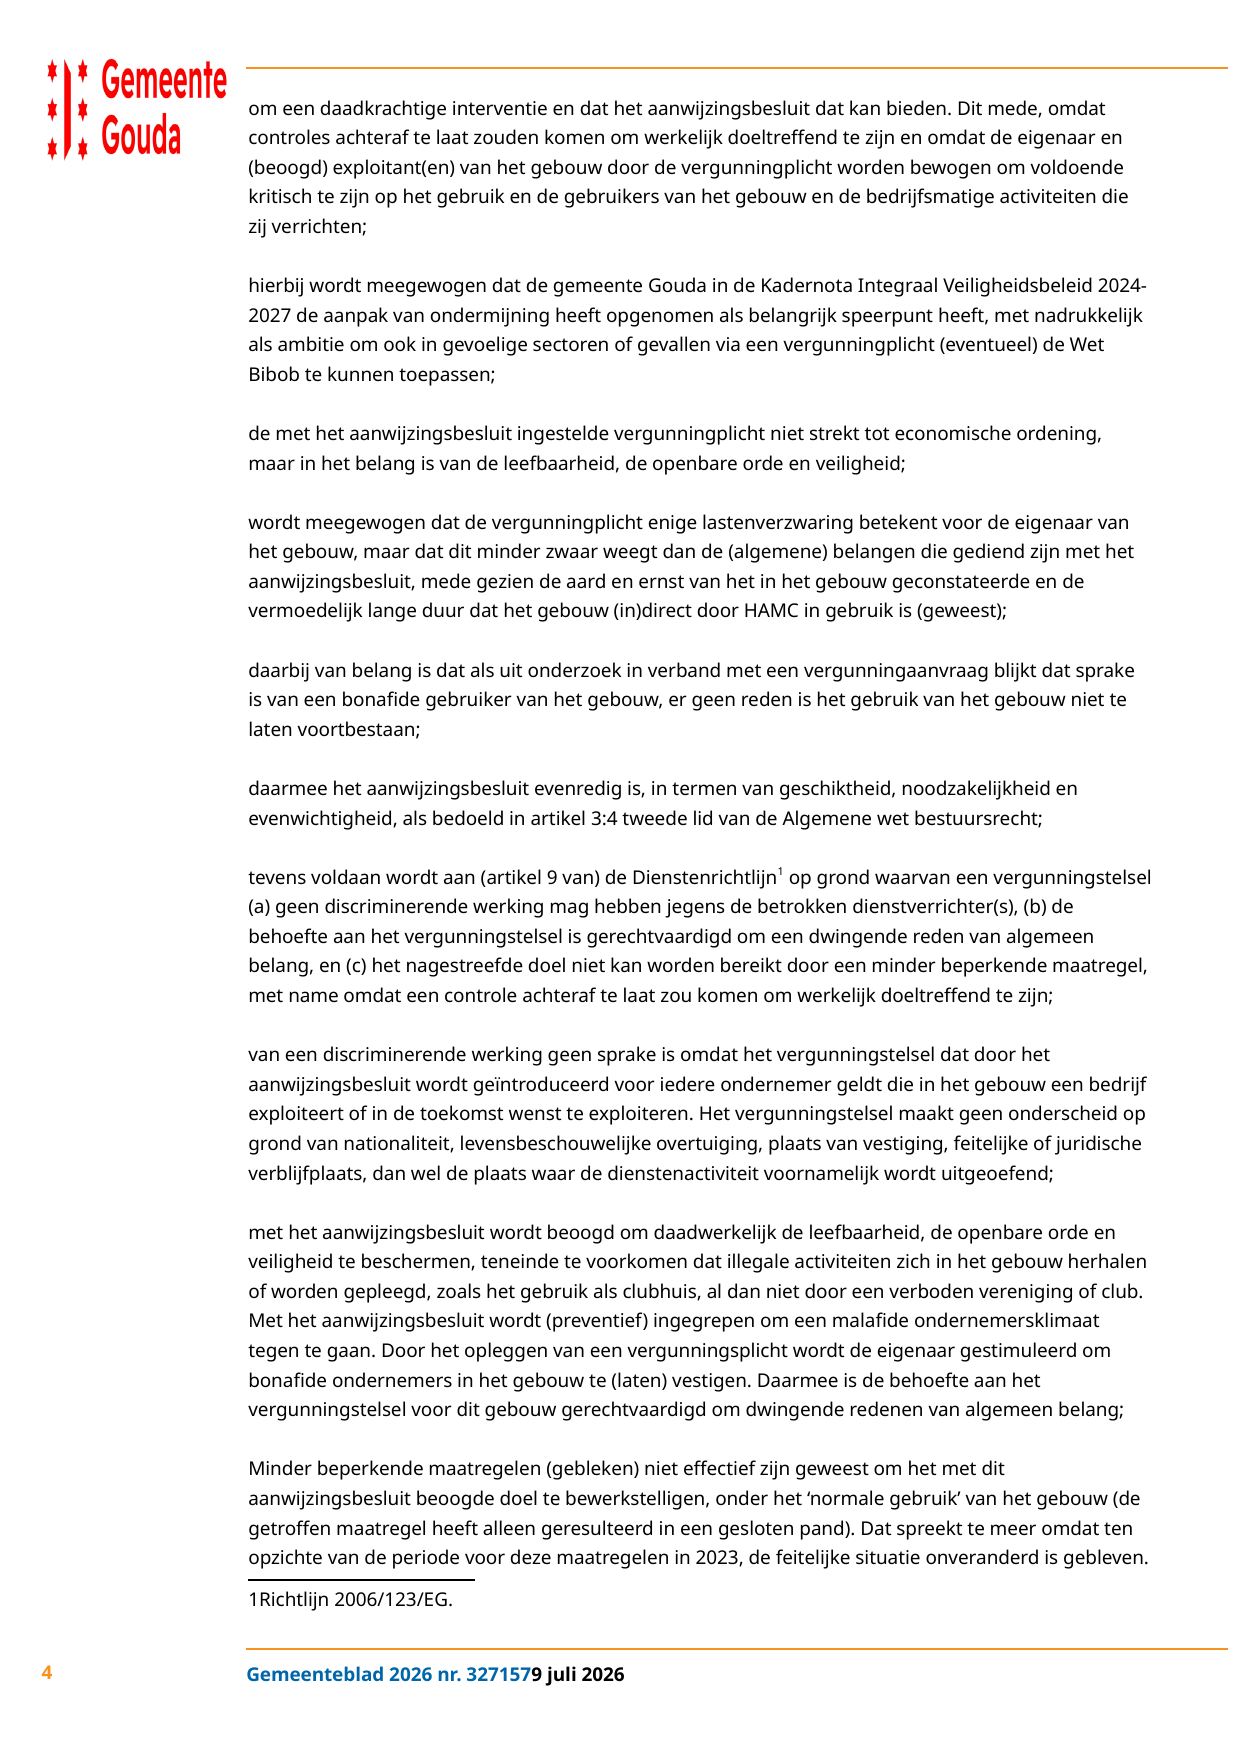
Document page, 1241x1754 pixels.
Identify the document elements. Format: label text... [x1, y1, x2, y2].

picture [41, 47, 231, 172]
text hierbij wordt meegewogen dat de gemeente Gouda in de Kadernota Integraal Veiligheidsbeleid 2024-2027 de aanpak van ondermijning heeft opgenomen als belangrijk speerpunt heeft, met nadrukkelijk als ambitie om ook in gevoelige sectoren of gevallen via een vergunningplicht (eventueel) de Wet Bibob te kunnen toepassen; [248, 272, 1152, 387]
text met het aanwijzingsbesluit wordt beoogd om daadwerkelijk de leefbaarheid, de openbare orde en veiligheid te beschermen, teneinde te voorkomen dat illegale activiteiten zich in het gebouw herhalen of worden gepleegd, zoals het gebruik als clubhuis, al dan niet door een verboden vereniging of club. Met het aanwijzingsbesluit wordt (preventief) ingegrepen om een malafide ondernemersklimaat tegen te gaan. Door het opleggen van een vergunningsplicht wordt de eigenaar gestimuleerd om bonafide ondernemers in het gebouw te (laten) vestigen. Daarmee is de behoefte aan het vergunningstelsel voor dit gebouw gerechtvaardigd om dwingende redenen van algemeen belang; [248, 1219, 1152, 1422]
text wordt meegewogen dat de vergunningplicht enige lastenverzwaring betekent voor de eigenaar van het gebouw, maar dat dit minder zwaar weegt dan de (algemene) belangen die gediend zijn met het aanwijzingsbesluit, mede gezien de aard en ernst van het in het gebouw geconstateerde en de vermoedelijk lange duur dat het gebouw (in)direct door HAMC in gebruik is (geweest); [248, 509, 1152, 623]
text tevens voldaan wordt aan (artikel 9 van) de Dienstenrichtlijn op grond waarvan een vergunningstelsel (a) geen discriminerende werking mag hebben jegens de betrokken dienstverrichter(s), (b) de behoefte aan het vergunningstelsel is gerechtvaardigd om een dwingende reden van algemeen belang, en (c) het nagestreefde doel niet kan worden bereikt door een minder beperkende maatregel, met name omdat een controle achteraf te laat zou komen om werkelijk doeltreffend te zijn; [248, 864, 1152, 1008]
text om een daadkrachtige interventie en dat het aanwijzingsbesluit dat kan bieden. Dit mede, omdat controles achteraf te laat zouden komen om werkelijk doeltreffend te zijn en omdat de eigenaar en (beoogd) exploitant(en) van het gebouw door de vergunningplicht worden bewogen om voldoende kritisch te zijn op het gebruik en de gebruikers van het gebouw en de bedrijfsmatige activiteiten die zij verrichten; [248, 95, 1152, 239]
text daarbij van belang is dat als uit onderzoek in verband met een vergunningaanvraag blijkt dat sprake is van een bonafide gebruiker van het gebouw, er geen reden is het gebruik van het gebouw niet te laten voortbestaan; [248, 657, 1152, 742]
text Richtlijn 2006/123/EG. [248, 1586, 1152, 1612]
text Minder beperkende maatregelen (gebleken) niet effectief zijn geweest om het met dit aanwijzingsbesluit beoogde doel te bewerkstelligen, onder het ‘normale gebruik’ van het gebouw (de getroffen maatregel heeft alleen geresulteerd in een gesloten pand). Dat spreekt te meer omdat ten opzichte van de periode voor deze maatregelen in 2023, de feitelijke situatie onveranderd is gebleven. [248, 1456, 1152, 1570]
text daarmee het aanwijzingsbesluit evenredig is, in termen van geschiktheid, noodzakelijkheid en evenwichtigheid, als bedoeld in artikel 3:4 tweede lid van de Algemene wet bestuursrecht; [248, 775, 1152, 831]
text van een discriminerende werking geen sprake is omdat het vergunningstelsel dat door het aanwijzingsbesluit wordt geïntroduceerd voor iedere ondernemer geldt die in het gebouw een bedrijf exploiteert of in de toekomst wenst te exploiteren. Het vergunningstelsel maakt geen onderscheid op grond van nationaliteit, levensbeschouwelijke overtuiging, plaats van vestiging, feitelijke of juridische verblijfplaats, dan wel de plaats waar de dienstenactiviteit voornamelijk wordt uitgeoefend; [248, 1041, 1152, 1186]
text de met het aanwijzingsbesluit ingestelde vergunningplicht niet strekt tot economische ordening, maar in het belang is van de leefbaarheid, de openbare orde en veiligheid; [248, 420, 1152, 476]
